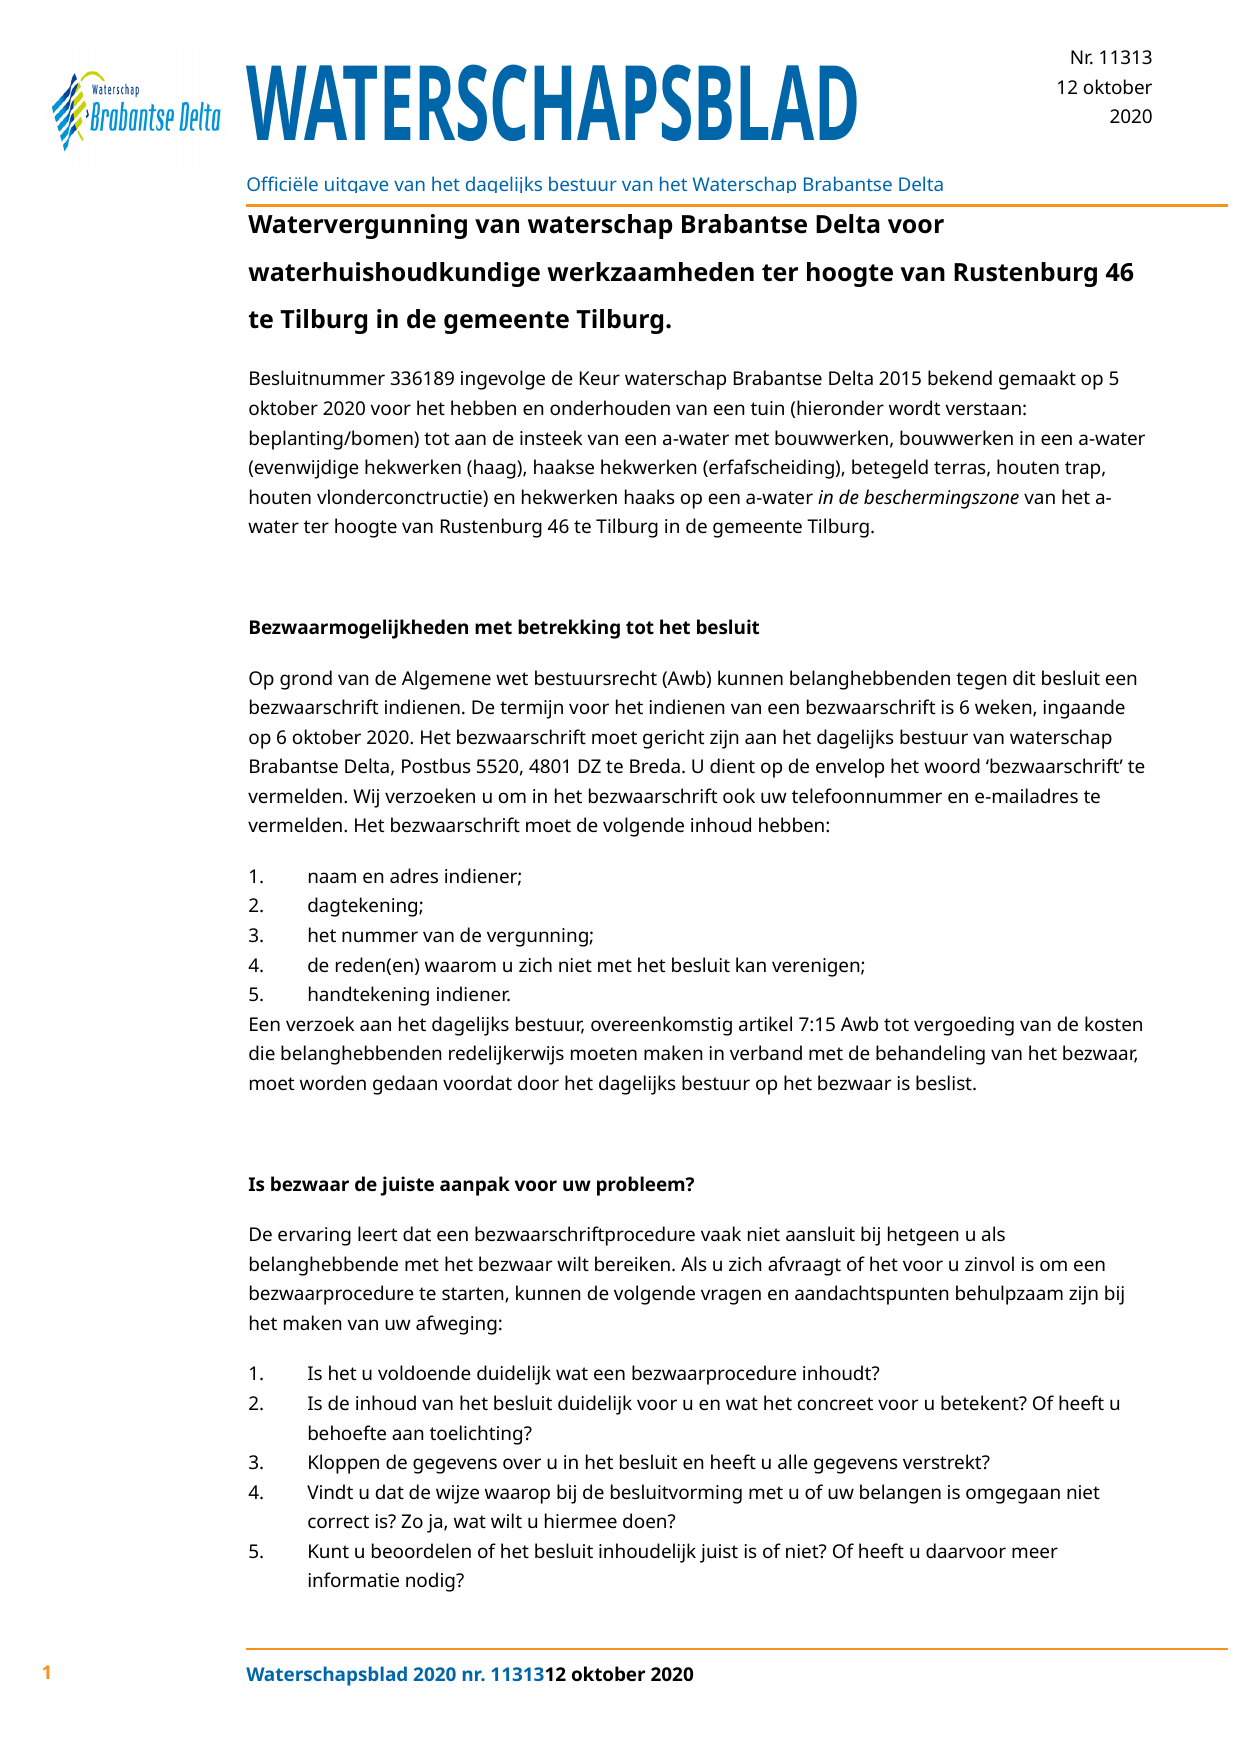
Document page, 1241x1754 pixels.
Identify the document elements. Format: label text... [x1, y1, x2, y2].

text Watervergunning van waterschap Brabantse Delta voor waterhuishoudkundige werkzaamheden ter hoogte van Rustenburg 46 te Tilburg in de gemeente Tilburg. [248, 207, 1152, 336]
list het nummer van de vergunning; [248, 922, 1152, 948]
text De ervaring leert dat een bezwaarschriftprocedure vaak niet aansluit bij hetgeen u als belanghebbende met het bezwaar wilt bereiken. Als u zich afvraagt of het voor u zinvol is om een bezwaarprocedure te starten, kunnen de volgende vragen en aandachtspunten behulpzaam zijn bij het maken van uw afweging: [248, 1221, 1152, 1336]
text Besluitnummer 336189 ingevolge de Keur waterschap Brabantse Delta 2015 bekend gemaakt op 5 oktober 2020 voor het hebben en onderhouden van een tuin (hieronder wordt verstaan: beplanting/bomen) tot aan de insteek van een a-water met bouwwerken, bouwwerken in een a-water (evenwijdige hekwerken (haag), haakse hekwerken (erfafscheiding), betegeld terras, houten trap, houten vlonderconctructie) en hekwerken haaks op een a-water in de beschermingszone van het a-water ter hoogte van Rustenburg 46 te Tilburg in de gemeente Tilburg. [248, 366, 1152, 539]
list Kunt u beoordelen of het besluit inhoudelijk juist is of niet? Of heeft u daarvoor meer informatie nodig? [248, 1538, 1152, 1593]
text Is bezwaar de juiste aanpak voor uw probleem? [248, 1171, 1152, 1197]
text Bezwaarmogelijkheden met betrekking tot het besluit [248, 614, 1152, 640]
list dagtekening; [248, 893, 1152, 918]
list Is de inhoud van het besluit duidelijk voor u en wat het concreet voor u betekent? Of heeft u behoefte aan toelichting? [248, 1390, 1152, 1445]
list Vindt u dat de wijze waarop bij de besluitvorming met u of uw belangen is omgegaan niet correct is? Zo ja, wat wilt u hiermee doen? [248, 1479, 1152, 1534]
picture [41, 47, 231, 172]
list handtekening indiener. [248, 981, 1152, 1007]
text Op grond van de Algemene wet bestuursrecht (Awb) kunnen belanghebbenden tegen dit besluit een bezwaarschrift indienen. De termijn voor het indienen van een bezwaarschrift is 6 weken, ingaande op 6 oktober 2020. Het bezwaarschrift moet gericht zijn aan het dagelijks bestuur van waterschap Brabantse Delta, Postbus 5520, 4801 DZ te Breda. U dient op de envelop het woord ‘bezwaarschrift’ te vermelden. Wij verzoeken u om in het bezwaarschrift ook uw telefoonnummer en e‑mailadres te vermelden. Het bezwaarschrift moet de volgende inhoud hebben: [248, 665, 1152, 838]
list de reden(en) waarom u zich niet met het besluit kan verenigen; [248, 952, 1152, 977]
list naam en adres indiener; [248, 863, 1152, 889]
list Is het u voldoende duidelijk wat een bezwaarprocedure inhoudt? [248, 1361, 1152, 1386]
text Een verzoek aan het dagelijks bestuur, overeenkomstig artikel 7:15 Awb tot vergoeding van de kosten die belanghebbenden redelijkerwijs moeten maken in verband met de behandeling van het bezwaar, moet worden gedaan voordat door het dagelijks bestuur op het bezwaar is beslist. [248, 1011, 1152, 1096]
list Kloppen de gegevens over u in het besluit en heeft u alle gegevens verstrekt? [248, 1449, 1152, 1475]
